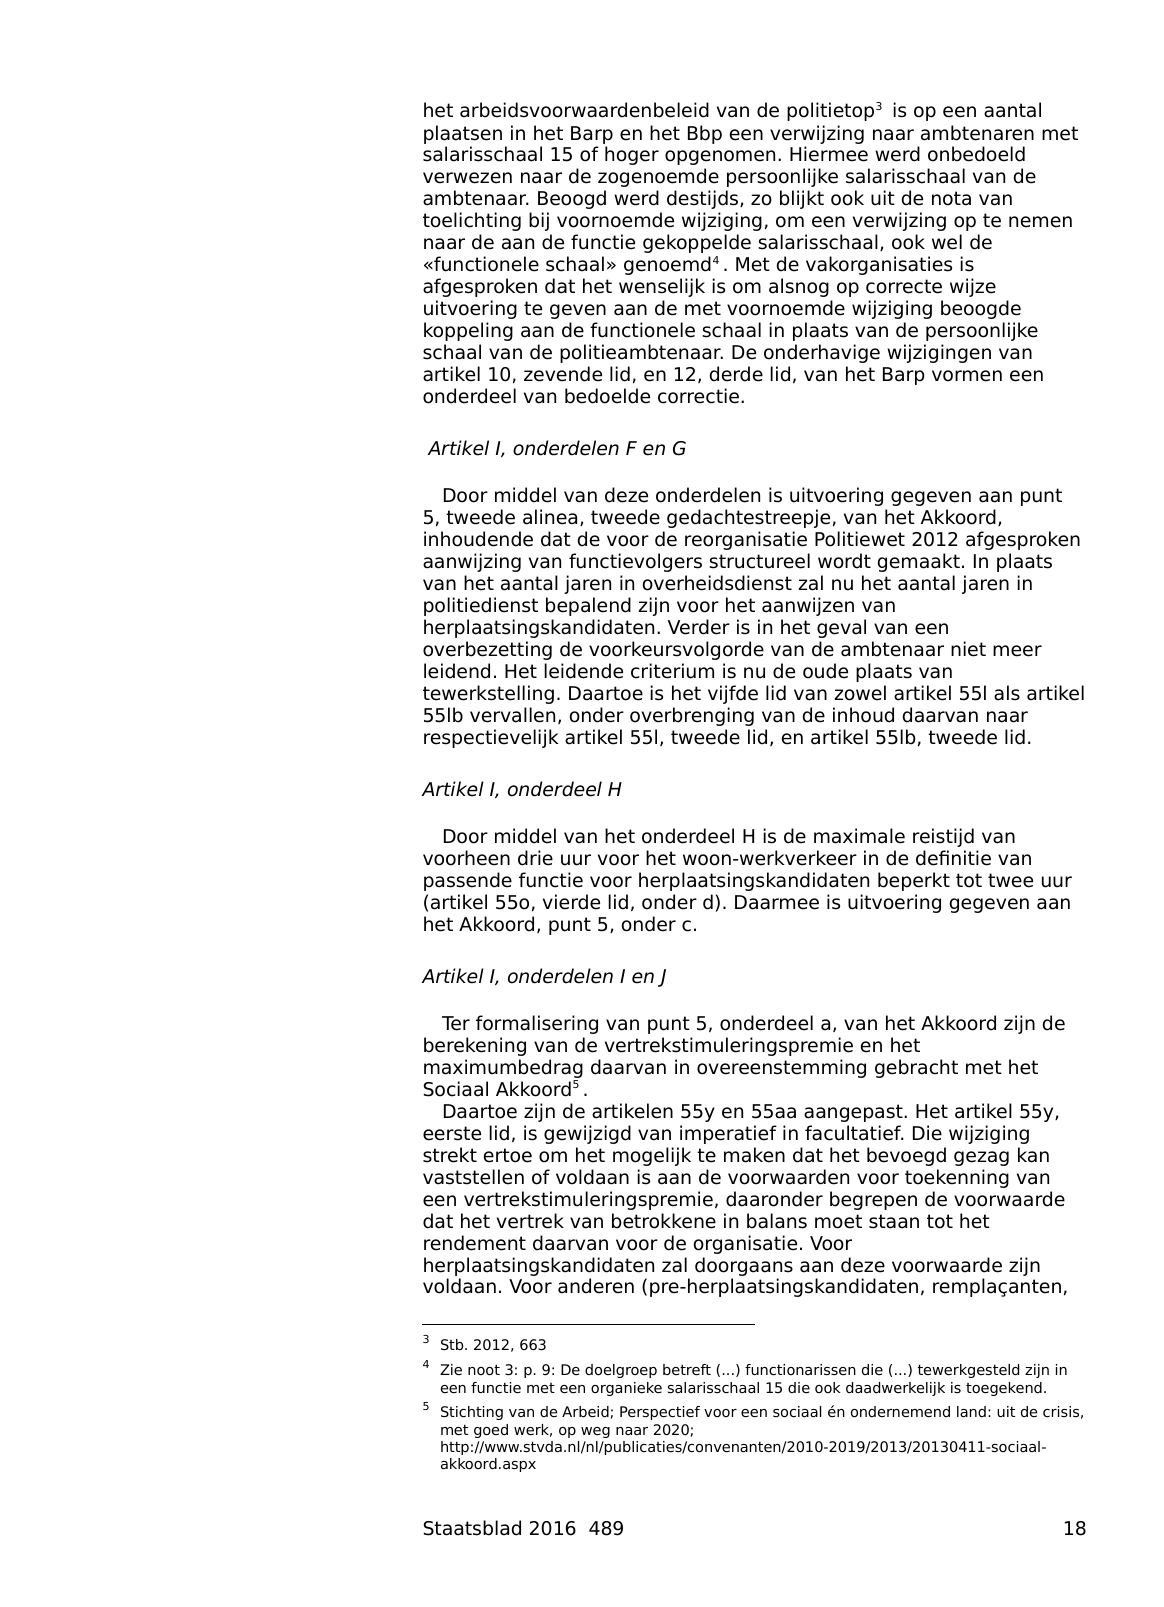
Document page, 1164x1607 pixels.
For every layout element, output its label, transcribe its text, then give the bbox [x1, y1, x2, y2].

subtitle Artikel I, onderdeel H [422, 779, 1087, 801]
text Stb. 2012, 663 [422, 1333, 1087, 1355]
subtitle Artikel I, onderdelen I en J [422, 966, 1087, 988]
text Door middel van het onderdeel H is de maximale reistijd van voorheen drie uur voor het woon-werkverkeer in de definitie van passende functie voor herplaatsingskandidaten beperkt tot twee uur (artikel 55o, vierde lid, onder d). Daarmee is uitvoering gegeven aan het Akkoord, punt 5, onder c. [422, 826, 1087, 936]
text Daartoe zijn de artikelen 55y en 55aa aangepast. Het artikel 55y, eerste lid, is gewijzigd van imperatief in facultatief. Die wijziging strekt ertoe om het mogelijk te maken dat het bevoegd gezag kan vaststellen of voldaan is aan de voorwaarden voor toekenning van een vertrekstimuleringspremie, daaronder begrepen de voorwaarde dat het vertrek van betrokkene in balans moet staan tot het rendement daarvan voor de organisatie. Voor herplaatsingskandidaten zal doorgaans aan deze voorwaarde zijn voldaan. Voor anderen (pre-herplaatsingskandidaten, remplaçanten, [422, 1101, 1087, 1298]
text Ter formalisering van punt 5, onderdeel a, van het Akkoord zijn de berekening van de vertrekstimuleringspremie en het maximumbedrag daarvan in overeenstemming gebracht met het Sociaal Akkoord. [422, 1013, 1087, 1101]
text Zie noot 3: p. 9: De doelgroep betreft (...) functionarissen die (...) tewerkgesteld zijn in een functie met een organieke salarisschaal 15 die ook daadwerkelijk is toegekend. [422, 1358, 1087, 1397]
text Stichting van de Arbeid; Perspectief voor een sociaal én ondernemend land: uit de crisis, met goed werk, op weg naar 2020; http://www.stvda.nl/nl/publicaties/convenanten/2010-2019/2013/20130411-sociaal-akkoord.aspx [422, 1400, 1087, 1473]
subtitle Artikel I, onderdelen F en G [422, 438, 1087, 460]
text Door middel van deze onderdelen is uitvoering gegeven aan punt 5, tweede alinea, tweede gedachtestreepje, van het Akkoord, inhoudende dat de voor de reorganisatie Politiewet 2012 afgesproken aanwijzing van functievolgers structureel wordt gemaakt. In plaats van het aantal jaren in overheidsdienst zal nu het aantal jaren in politiedienst bepalend zijn voor het aanwijzen van herplaatsingskandidaten. Verder is in het geval van een overbezetting de voorkeursvolgorde van de ambtenaar niet meer leidend. Het leidende criterium is nu de oude plaats van tewerkstelling. Daartoe is het vijfde lid van zowel artikel 55l als artikel 55lb vervallen, onder overbrenging van de inhoud daarvan naar respectievelijk artikel 55l, tweede lid, en artikel 55lb, tweede lid. [422, 485, 1087, 749]
text het arbeidsvoorwaardenbeleid van de politietop is op een aantal plaatsen in het Barp en het Bbp een verwijzing naar ambtenaren met salarisschaal 15 of hoger opgenomen. Hiermee werd onbedoeld verwezen naar de zogenoemde persoonlijke salarisschaal van de ambtenaar. Beoogd werd destijds, zo blijkt ook uit de nota van toelichting bij voornoemde wijziging, om een verwijzing op te nemen naar de aan de functie gekoppelde salarisschaal, ook wel de «functionele schaal» genoemd. Met de vakorganisaties is afgesproken dat het wenselijk is om alsnog op correcte wijze uitvoering te geven aan de met voornoemde wijziging beoogde koppeling aan de functionele schaal in plaats van de persoonlijke schaal van de politieambtenaar. De onderhavige wijzigingen van artikel 10, zevende lid, en 12, derde lid, van het Barp vormen een onderdeel van bedoelde correctie. [422, 100, 1087, 408]
